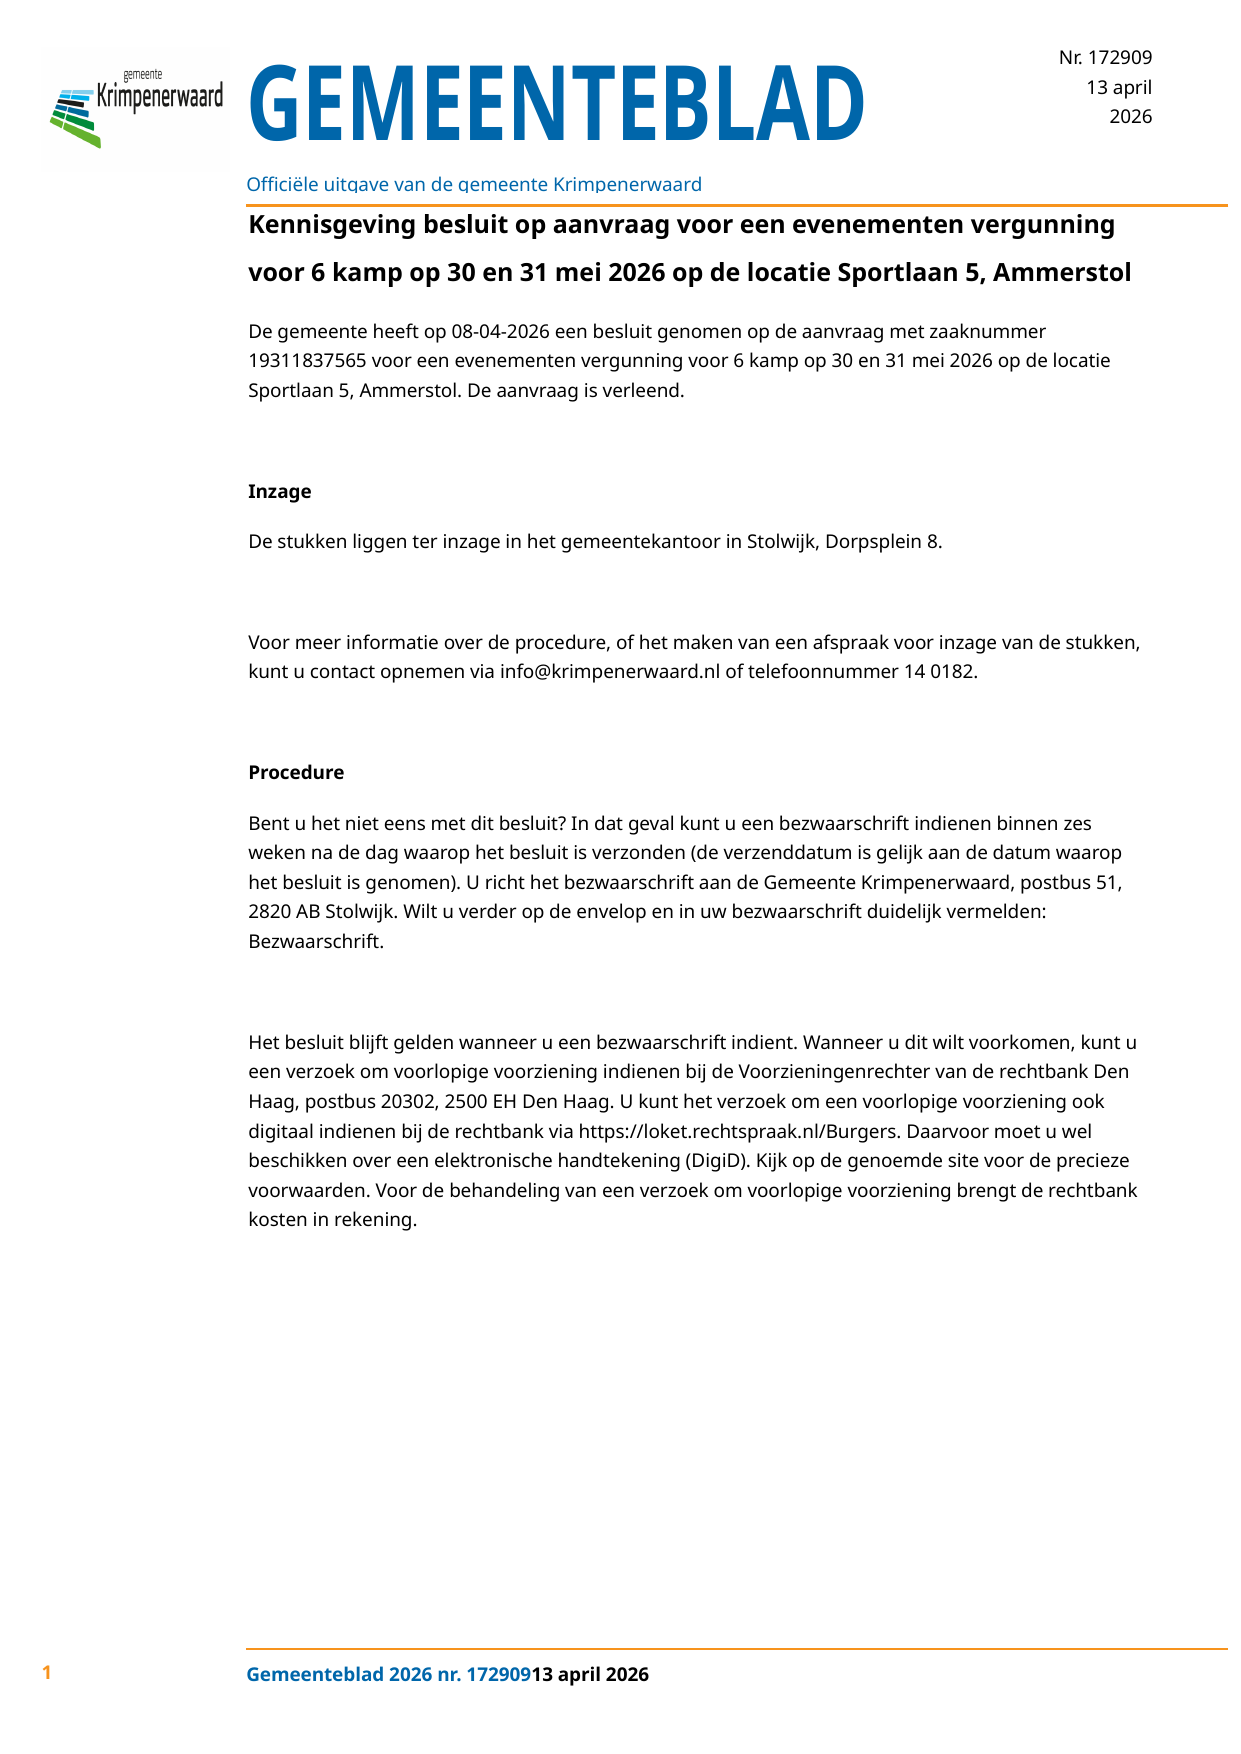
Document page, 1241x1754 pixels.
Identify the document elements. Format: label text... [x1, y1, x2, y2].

text Kennisgeving besluit op aanvraag voor een evenementen vergunning voor 6 kamp op 30 en 31 mei 2026 op de locatie Sportlaan 5, Ammerstol [248, 207, 1152, 288]
text Het besluit blijft gelden wanneer u een bezwaarschrift indient. Wanneer u dit wilt voorkomen, kunt u een verzoek om voorlopige voorziening indienen bij de Voorzieningenrechter van de rechtbank Den Haag, postbus 20302, 2500 EH Den Haag. U kunt het verzoek om een voorlopige voorziening ook digitaal indienen bij de rechtbank via https://loket.rechtspraak.nl/Burgers. Daarvoor moet u wel beschikken over een elektronische handtekening (DigiD). Kijk op de genoemde site voor de precieze voorwaarden. Voor de behandeling van een verzoek om voorlopige voorziening brengt de rechtbank kosten in rekening. [248, 1029, 1152, 1232]
text Inzage [248, 478, 1152, 504]
text Voor meer informatie over de procedure, of het maken van een afspraak voor inzage van de stukken, kunt u contact opnemen via info@krimpenerwaard.nl of telefoonnummer 14 0182. [248, 629, 1152, 684]
text Bent u het niet eens met dit besluit? In dat geval kunt u een bezwaarschrift indienen binnen zes weken na de dag waarop het besluit is verzonden (de verzenddatum is gelijk aan de datum waarop het besluit is genomen). U richt het bezwaarschrift aan de Gemeente Krimpenerwaard, postbus 51, 2820 AB Stolwijk. Wilt u verder op de envelop en in uw bezwaarschrift duidelijk vermelden: Bezwaarschrift. [248, 810, 1152, 954]
text De stukken liggen ter inzage in het gemeentekantoor in Stolwijk, Dorpsplein 8. [248, 528, 1152, 554]
text De gemeente heeft op 08-04-2026 een besluit genomen op de aanvraag met zaaknummer 19311837565 voor een evenementen vergunning voor 6 kamp op 30 en 31 mei 2026 op de locatie Sportlaan 5, Ammerstol. De aanvraag is verleend. [248, 318, 1152, 403]
text Procedure [248, 759, 1152, 785]
picture [41, 47, 231, 172]
